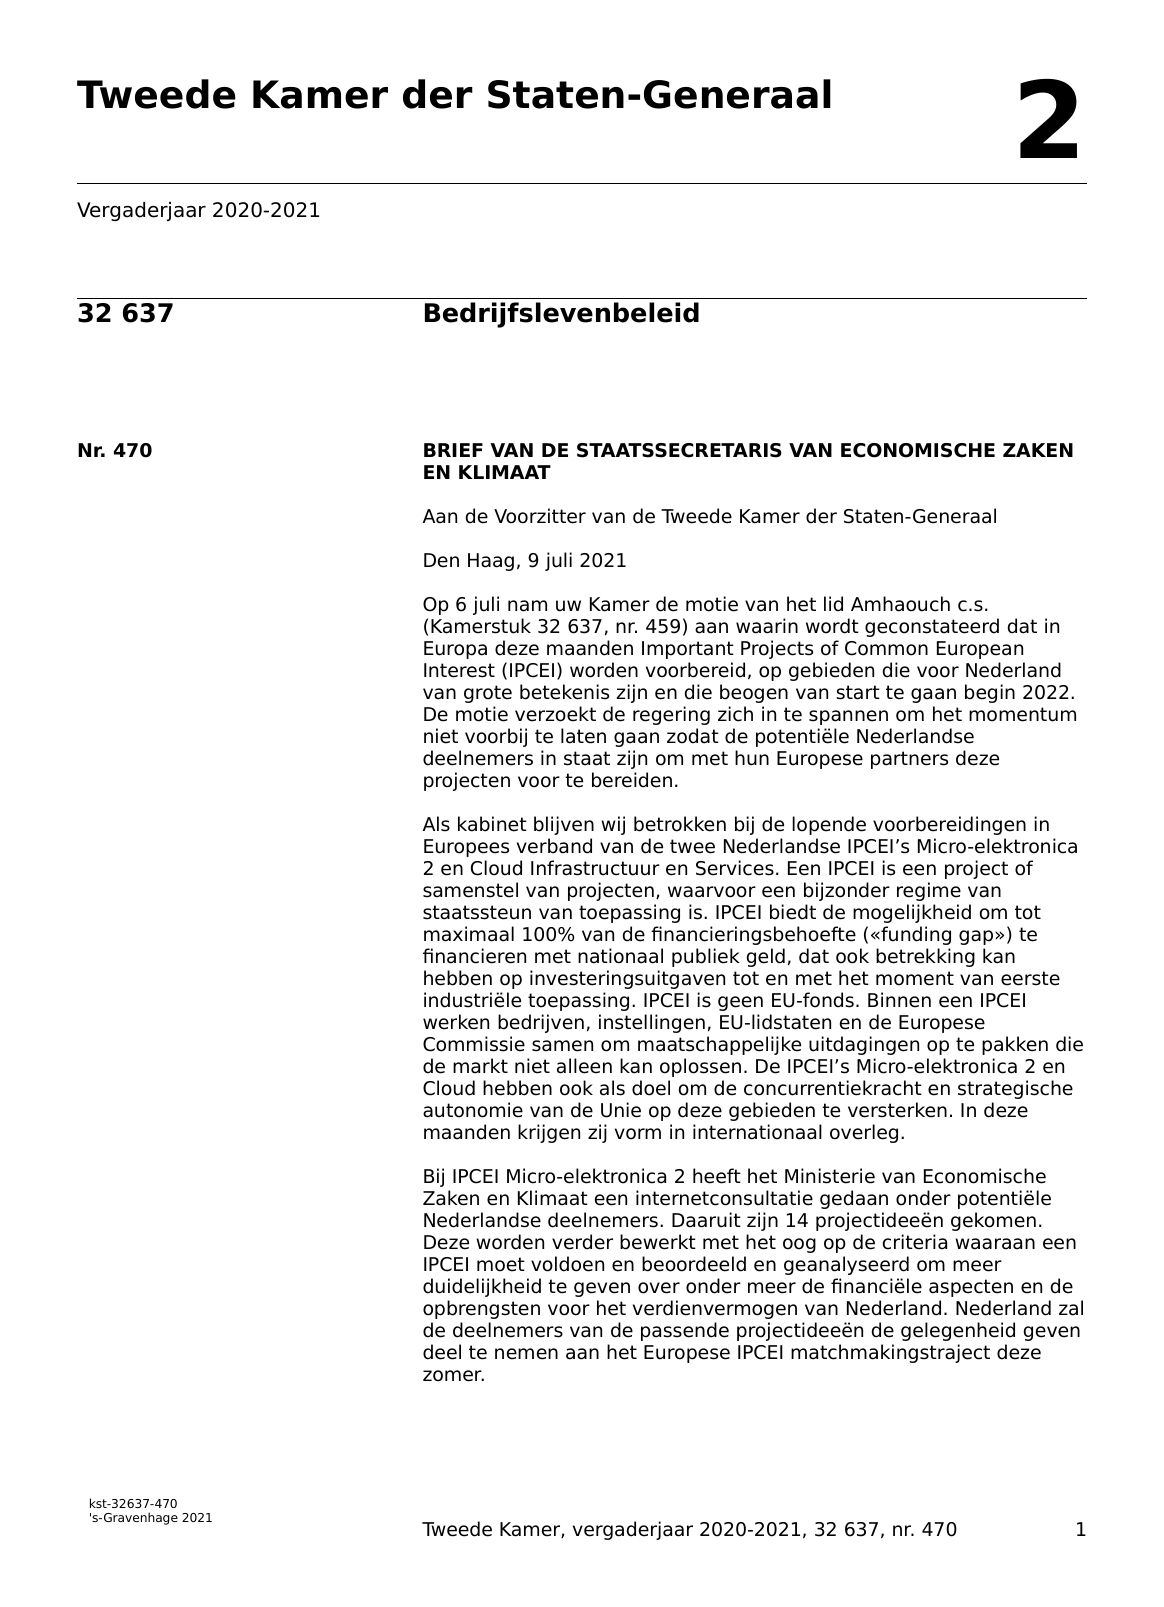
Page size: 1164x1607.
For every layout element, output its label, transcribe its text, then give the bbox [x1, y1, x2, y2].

text kst-32637-470 [88, 1497, 323, 1511]
subtitle 32 637 Bedrijfslevenbeleid [77, 299, 1087, 329]
text Als kabinet blijven wij betrokken bij de lopende voorbereidingen in Europees verband van de twee Nederlandse IPCEI’s Micro-elektronica 2 en Cloud Infrastructuur en Services. Een IPCEI is een project of samenstel van projecten, waarvoor een bijzonder regime van staatssteun van toepassing is. IPCEI biedt de mogelijkheid om tot maximaal 100% van de financieringsbehoefte («funding gap») te financieren met nationaal publiek geld, dat ook betrekking kan hebben op investeringsuitgaven tot en met het moment van eerste industriële toepassing. IPCEI is geen EU-fonds. Binnen een IPCEI werken bedrijven, instellingen, EU-lidstaten en de Europese Commissie samen om maatschappelijke uitdagingen op te pakken die de markt niet alleen kan oplossen. De IPCEI’s Micro-elektronica 2 en Cloud hebben ook als doel om de concurrentiekracht en strategische autonomie van de Unie op deze gebieden te versterken. In deze maanden krijgen zij vorm in internationaal overleg. [422, 814, 1087, 1144]
table_header 2 [886, 59, 1087, 183]
text Den Haag, 9 juli 2021 [422, 550, 1087, 572]
text 's-Gravenhage 2021 [88, 1511, 323, 1525]
table_header Tweede Kamer der Staten-Generaal [77, 59, 886, 183]
text Bij IPCEI Micro-elektronica 2 heeft het Ministerie van Economische Zaken en Klimaat een internetconsultatie gedaan onder potentiële Nederlandse deelnemers. Daaruit zijn 14 projectideeën gekomen. Deze worden verder bewerkt met het oog op de criteria waaraan een IPCEI moet voldoen en beoordeeld en geanalyseerd om meer duidelijkheid te geven over onder meer de financiële aspecten en de opbrengsten voor het verdienvermogen van Nederland. Nederland zal de deelnemers van de passende projectideeën de gelegenheid geven deel te nemen aan het Europese IPCEI matchmakingstraject deze zomer. [422, 1166, 1087, 1386]
text Aan de Voorzitter van de Tweede Kamer der Staten-Generaal [422, 506, 1087, 528]
subtitle Nr. 470 BRIEF VAN DE STAATSSECRETARIS VAN ECONOMISCHE ZAKEN EN KLIMAAT [77, 440, 1087, 484]
table_cell Vergaderjaar 2020-2021 [77, 184, 1087, 298]
text Op 6 juli nam uw Kamer de motie van het lid Amhaouch c.s. (Kamerstuk 32 637, nr. 459) aan waarin wordt geconstateerd dat in Europa deze maanden Important Projects of Common European Interest (IPCEI) worden voorbereid, op gebieden die voor Nederland van grote betekenis zijn en die beogen van start te gaan begin 2022. De motie verzoekt de regering zich in te spannen om het momentum niet voorbij te laten gaan zodat de potentiële Nederlandse deelnemers in staat zijn om met hun Europese partners deze projecten voor te bereiden. [422, 594, 1087, 792]
